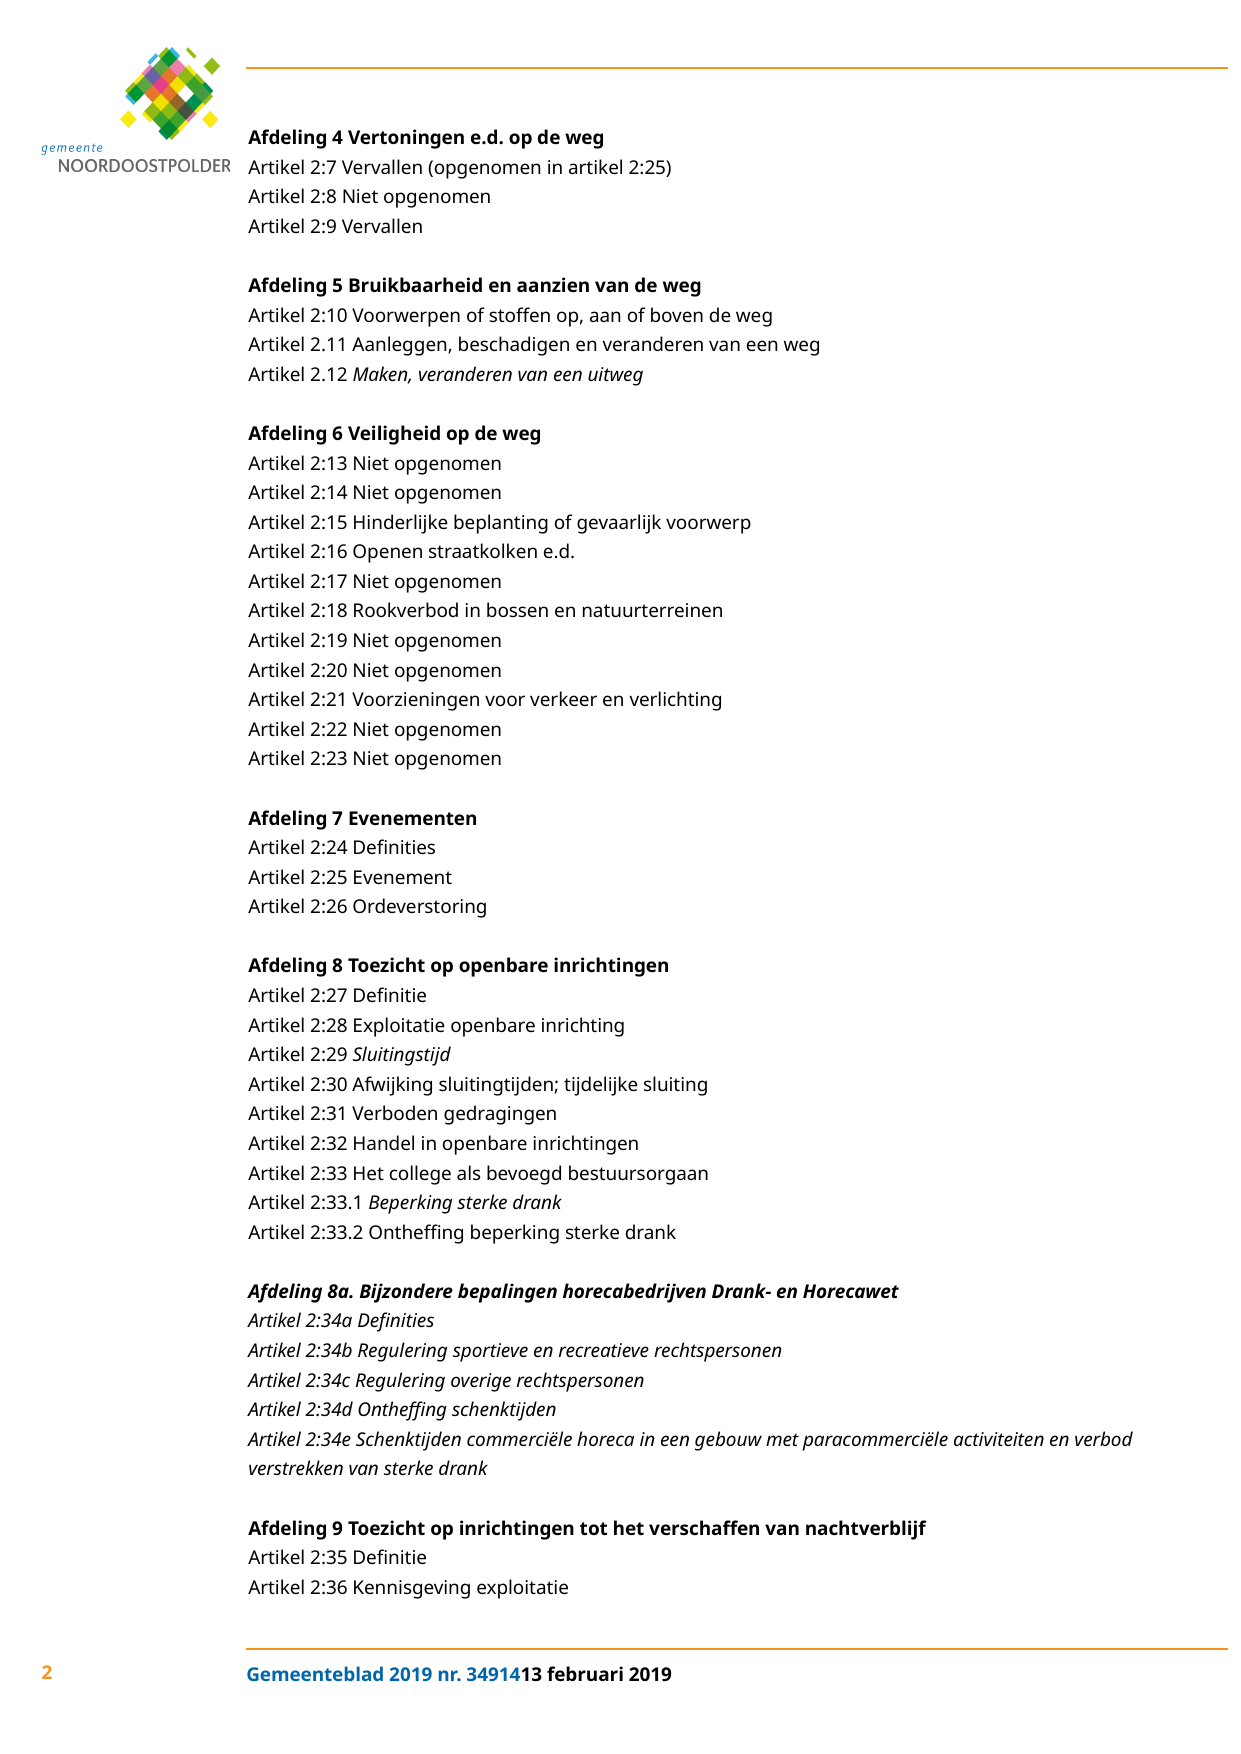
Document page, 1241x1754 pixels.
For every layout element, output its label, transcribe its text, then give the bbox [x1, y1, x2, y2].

text Artikel 2:33 Het college als bevoegd bestuursorgaan [248, 1160, 1152, 1186]
text Artikel 2:18 Rookverbod in bossen en natuurterreinen [248, 598, 1152, 623]
text Artikel 2:35 Definitie [248, 1544, 1152, 1570]
text Artikel 2:34e Schenktijden commerciële horeca in een gebouw met paracommerciële activiteiten en verbod verstrekken van sterke drank [248, 1426, 1152, 1481]
text Afdeling 6 Veiligheid op de weg [248, 420, 1152, 446]
text Artikel 2:34b Regulering sportieve en recreatieve rechtspersonen [248, 1337, 1152, 1363]
text Artikel 2:33.1 Beperking sterke drank [248, 1189, 1152, 1215]
text Afdeling 8 Toezicht op openbare inrichtingen [248, 953, 1152, 978]
text Artikel 2:34d Ontheffing schenktijden [248, 1396, 1152, 1422]
text Artikel 2:36 Kennisgeving exploitatie [248, 1574, 1152, 1600]
text Artikel 2:15 Hinderlijke beplanting of gevaarlijk voorwerp [248, 509, 1152, 535]
text Artikel 2:19 Niet opgenomen [248, 627, 1152, 653]
text Afdeling 9 Toezicht op inrichtingen tot het verschaffen van nachtverblijf [248, 1515, 1152, 1541]
text Artikel 2:24 Definities [248, 834, 1152, 860]
text Artikel 2.12 Maken, veranderen van een uitweg [248, 361, 1152, 387]
text Artikel 2:9 Vervallen [248, 213, 1152, 239]
text Artikel 2:25 Evenement [248, 864, 1152, 890]
text Afdeling 8a. Bijzondere bepalingen horecabedrijven Drank- en Horecawet [248, 1278, 1152, 1304]
text Artikel 2:31 Verboden gedragingen [248, 1101, 1152, 1126]
text Artikel 2:30 Afwijking sluitingtijden; tijdelijke sluiting [248, 1071, 1152, 1097]
text Artikel 2:7 Vervallen (opgenomen in artikel 2:25) [248, 154, 1152, 180]
text Artikel 2.11 Aanleggen, beschadigen en veranderen van een weg [248, 331, 1152, 357]
text Artikel 2:21 Voorzieningen voor verkeer en verlichting [248, 686, 1152, 712]
text Artikel 2:10 Voorwerpen of stoffen op, aan of boven de weg [248, 302, 1152, 328]
text Artikel 2:32 Handel in openbare inrichtingen [248, 1130, 1152, 1156]
text Artikel 2:22 Niet opgenomen [248, 716, 1152, 742]
text Artikel 2:34c Regulering overige rechtspersonen [248, 1367, 1152, 1393]
text Artikel 2:17 Niet opgenomen [248, 568, 1152, 594]
text Artikel 2:23 Niet opgenomen [248, 746, 1152, 771]
text Artikel 2:26 Ordeverstoring [248, 893, 1152, 919]
text Afdeling 7 Evenementen [248, 805, 1152, 831]
text Artikel 2:14 Niet opgenomen [248, 479, 1152, 505]
text Artikel 2:29 Sluitingstijd [248, 1041, 1152, 1067]
text Artikel 2:20 Niet opgenomen [248, 657, 1152, 683]
text Artikel 2:8 Niet opgenomen [248, 183, 1152, 209]
text Artikel 2:16 Openen straatkolken e.d. [248, 538, 1152, 564]
text Artikel 2:33.2 Ontheffing beperking sterke drank [248, 1219, 1152, 1245]
text Artikel 2:27 Definitie [248, 982, 1152, 1008]
picture [41, 47, 231, 172]
text Artikel 2:28 Exploitatie openbare inrichting [248, 1012, 1152, 1038]
text Afdeling 4 Vertoningen e.d. op de weg [248, 124, 1152, 150]
text Artikel 2:13 Niet opgenomen [248, 450, 1152, 476]
text Artikel 2:34a Definities [248, 1308, 1152, 1333]
text Afdeling 5 Bruikbaarheid en aanzien van de weg [248, 272, 1152, 298]
